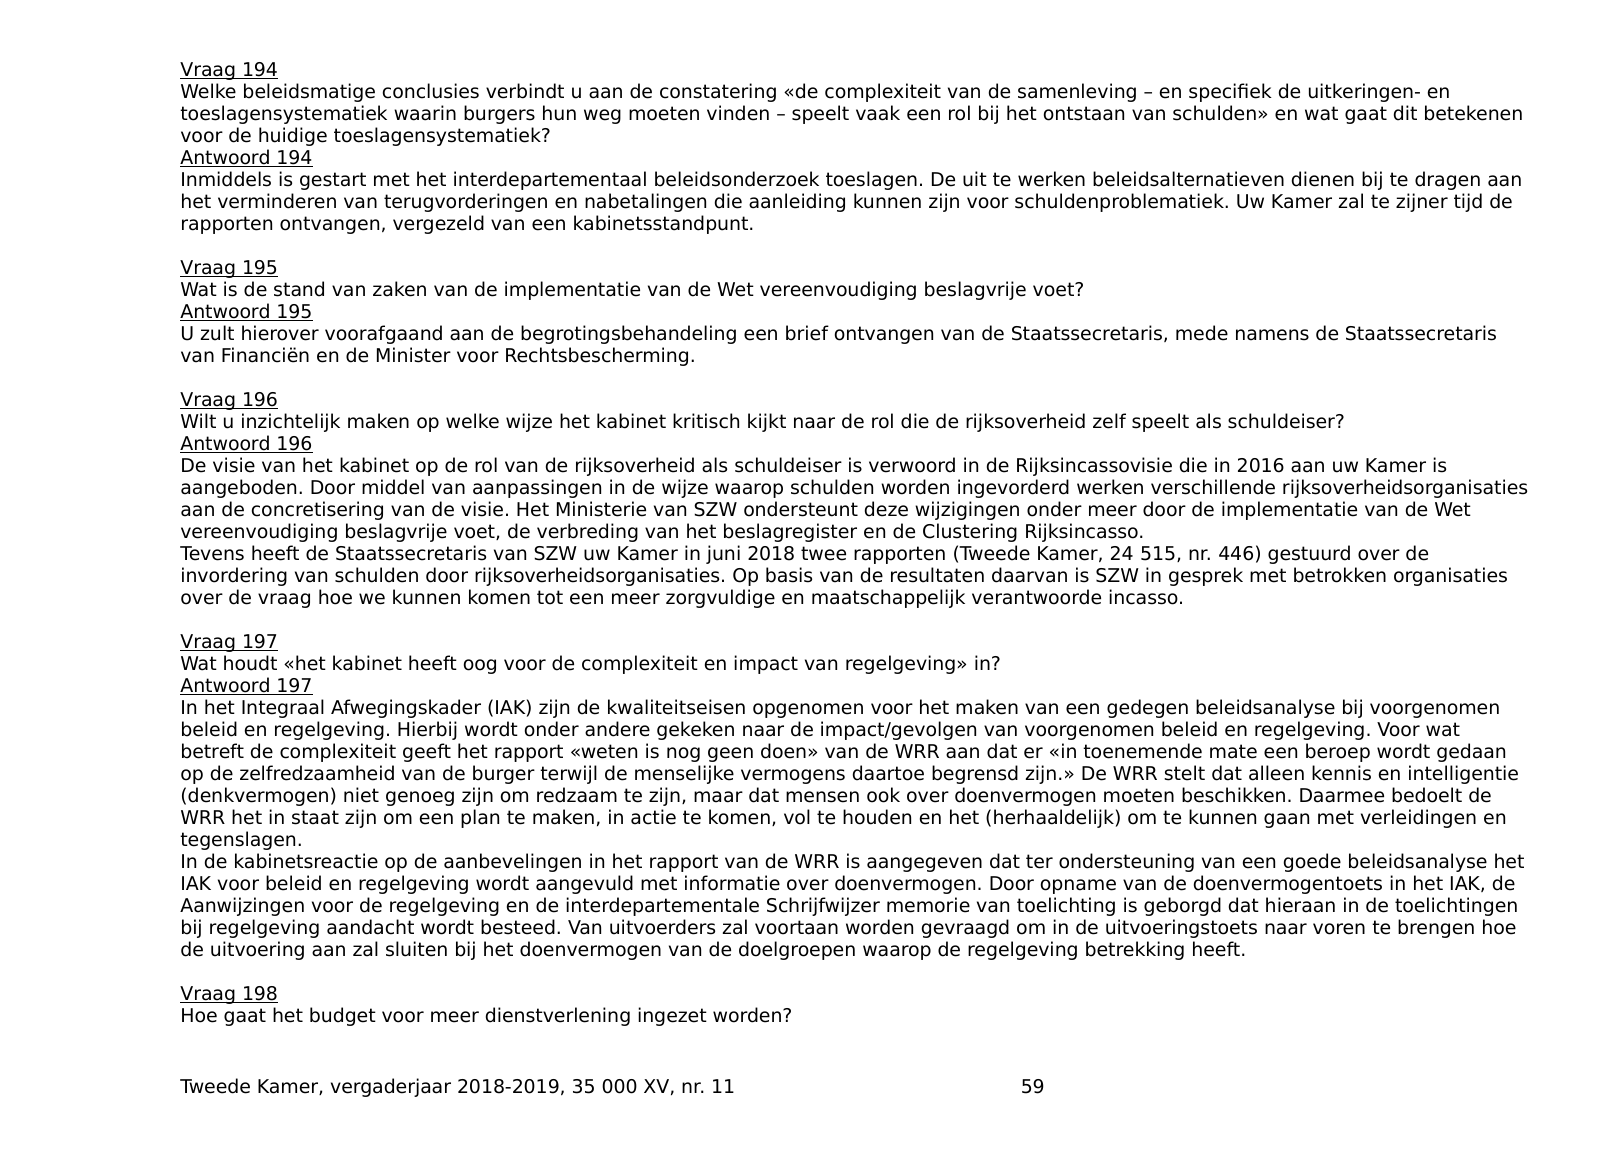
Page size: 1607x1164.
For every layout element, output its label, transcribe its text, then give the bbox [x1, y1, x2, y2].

text Vraag 194 [180, 59, 1529, 81]
text Wat is de stand van zaken van de implementatie van de Wet vereenvoudiging beslagvrije voet? [180, 279, 1529, 301]
text Welke beleidsmatige conclusies verbindt u aan de constatering «de complexiteit van de samenleving – en specifiek de uitkeringen- en toeslagensystematiek waarin burgers hun weg moeten vinden – speelt vaak een rol bij het ontstaan van schulden» en wat gaat dit betekenen voor de huidige toeslagensystematiek? [180, 81, 1529, 147]
text Wilt u inzichtelijk maken op welke wijze het kabinet kritisch kijkt naar de rol die de rijksoverheid zelf speelt als schuldeiser? [180, 411, 1529, 433]
text Vraag 198 [180, 983, 1529, 1005]
text De visie van het kabinet op de rol van de rijksoverheid als schuldeiser is verwoord in de Rijksincassovisie die in 2016 aan uw Kamer is aangeboden. Door middel van aanpassingen in de wijze waarop schulden worden ingevorderd werken verschillende rijksoverheidsorganisaties aan de concretisering van de visie. Het Ministerie van SZW ondersteunt deze wijzigingen onder meer door de implementatie van de Wet vereenvoudiging beslagvrije voet, de verbreding van het beslagregister en de Clustering Rijksincasso. [180, 455, 1529, 543]
text Antwoord 196 [180, 433, 1529, 455]
text Vraag 197 [180, 631, 1529, 653]
text Hoe gaat het budget voor meer dienstverlening ingezet worden? [180, 1005, 1529, 1027]
text Antwoord 195 [180, 301, 1529, 323]
text In het Integraal Afwegingskader (IAK) zijn de kwaliteitseisen opgenomen voor het maken van een gedegen beleidsanalyse bij voorgenomen beleid en regelgeving. Hierbij wordt onder andere gekeken naar de impact/gevolgen van voorgenomen beleid en regelgeving. Voor wat betreft de complexiteit geeft het rapport «weten is nog geen doen» van de WRR aan dat er «in toenemende mate een beroep wordt gedaan op de zelfredzaamheid van de burger terwijl de menselijke vermogens daartoe begrensd zijn.» De WRR stelt dat alleen kennis en intelligentie (denkvermogen) niet genoeg zijn om redzaam te zijn, maar dat mensen ook over doenvermogen moeten beschikken. Daarmee bedoelt de WRR het in staat zijn om een plan te maken, in actie te komen, vol te houden en het (herhaaldelijk) om te kunnen gaan met verleidingen en tegenslagen. [180, 697, 1529, 851]
text U zult hierover voorafgaand aan de begrotingsbehandeling een brief ontvangen van de Staatssecretaris, mede namens de Staatssecretaris van Financiën en de Minister voor Rechtsbescherming. [180, 323, 1529, 367]
text Inmiddels is gestart met het interdepartementaal beleidsonderzoek toeslagen. De uit te werken beleidsalternatieven dienen bij te dragen aan het verminderen van terugvorderingen en nabetalingen die aanleiding kunnen zijn voor schuldenproblematiek. Uw Kamer zal te zijner tijd de rapporten ontvangen, vergezeld van een kabinetsstandpunt. [180, 169, 1529, 235]
text Tevens heeft de Staatssecretaris van SZW uw Kamer in juni 2018 twee rapporten (Tweede Kamer, 24 515, nr. 446) gestuurd over de invordering van schulden door rijksoverheidsorganisaties. Op basis van de resultaten daarvan is SZW in gesprek met betrokken organisaties over de vraag hoe we kunnen komen tot een meer zorgvuldige en maatschappelijk verantwoorde incasso. [180, 543, 1529, 609]
text In de kabinetsreactie op de aanbevelingen in het rapport van de WRR is aangegeven dat ter ondersteuning van een goede beleidsanalyse het IAK voor beleid en regelgeving wordt aangevuld met informatie over doenvermogen. Door opname van de doenvermogentoets in het IAK, de Aanwijzingen voor de regelgeving en de interdepartementale Schrijfwijzer memorie van toelichting is geborgd dat hieraan in de toelichtingen bij regelgeving aandacht wordt besteed. Van uitvoerders zal voortaan worden gevraagd om in de uitvoeringstoets naar voren te brengen hoe de uitvoering aan zal sluiten bij het doenvermogen van de doelgroepen waarop de regelgeving betrekking heeft. [180, 851, 1529, 961]
text Antwoord 194 [180, 147, 1529, 169]
text Wat houdt «het kabinet heeft oog voor de complexiteit en impact van regelgeving» in? [180, 653, 1529, 675]
text Antwoord 197 [180, 675, 1529, 697]
text Vraag 196 [180, 389, 1529, 411]
text Vraag 195 [180, 257, 1529, 279]
